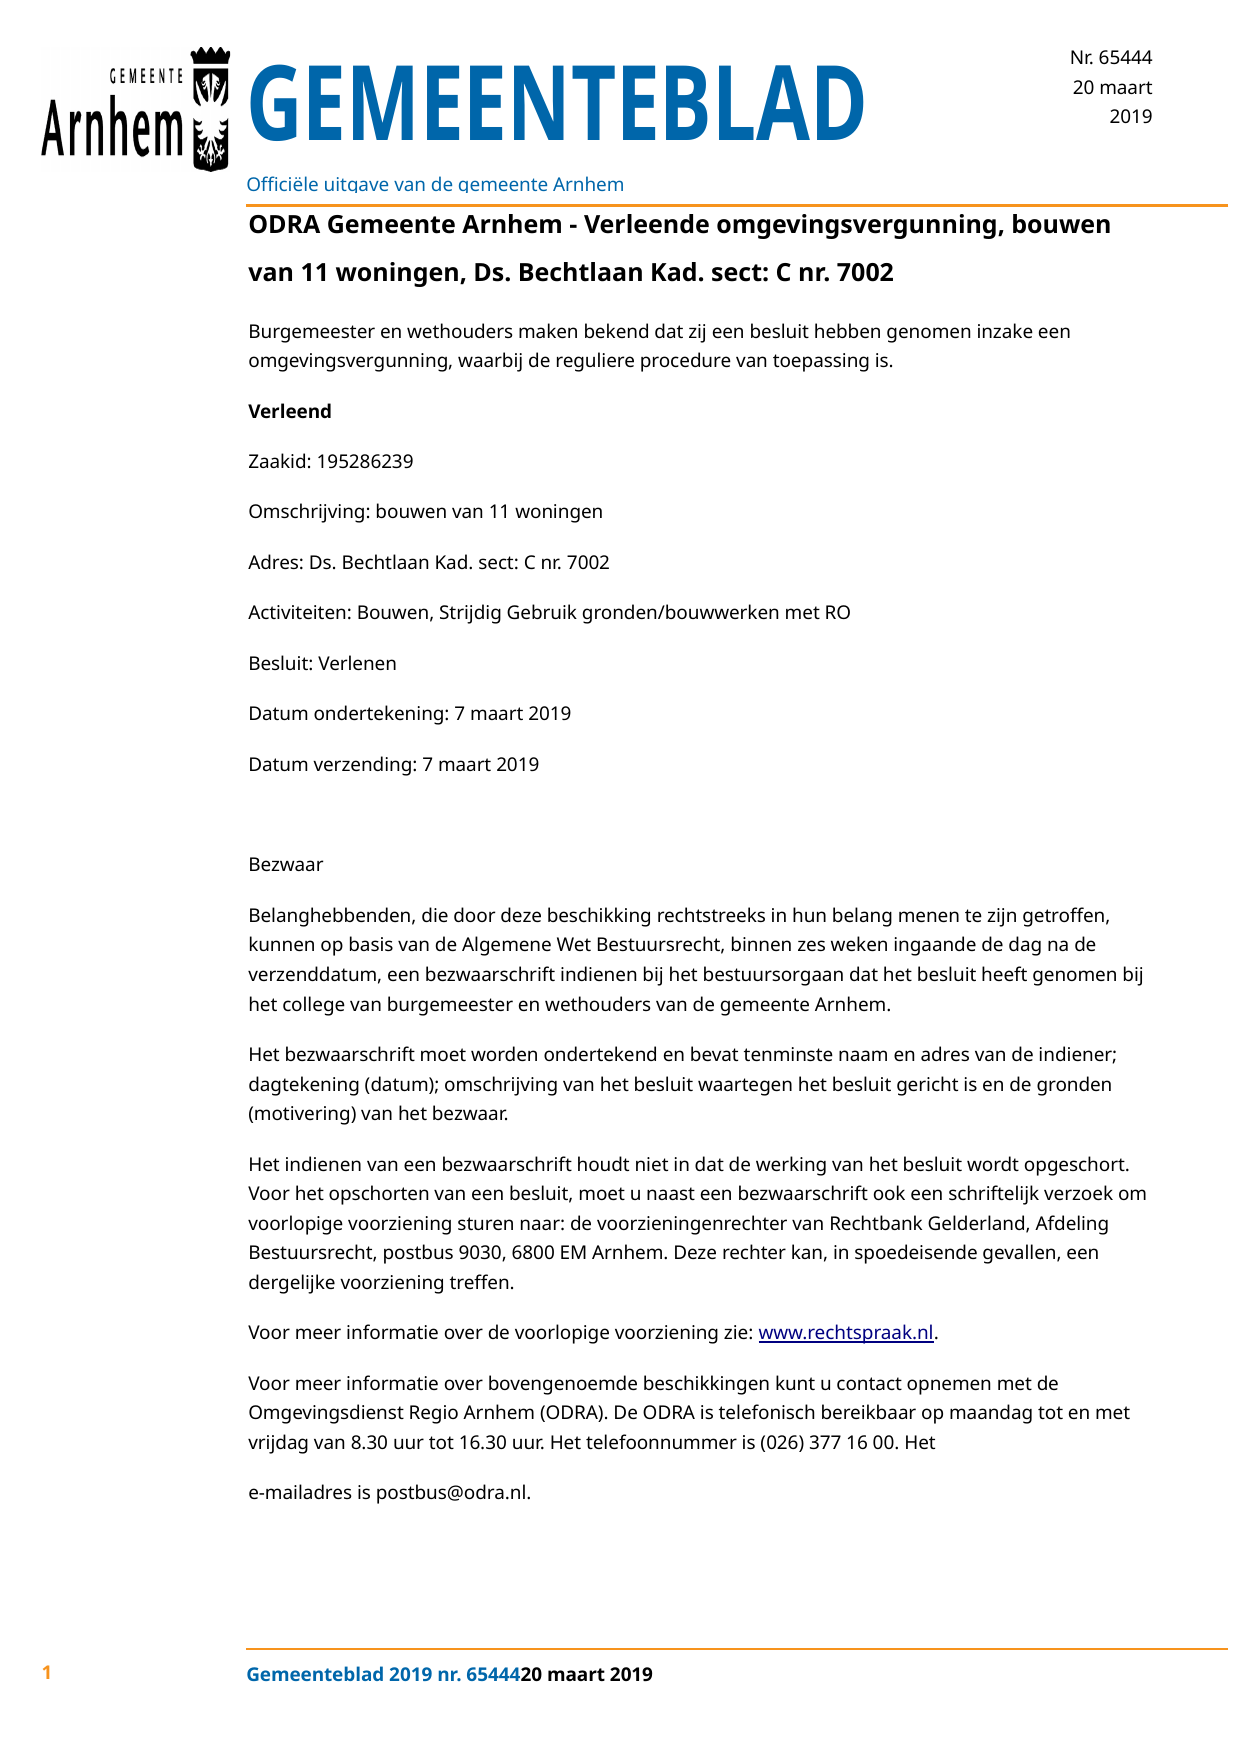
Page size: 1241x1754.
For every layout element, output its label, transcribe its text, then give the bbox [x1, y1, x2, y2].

text Bezwaar [248, 852, 1152, 877]
picture [41, 47, 231, 172]
text Datum verzending: 7 maart 2019 [248, 751, 1152, 777]
text e-mailadres is postbus@odra.nl. [248, 1479, 1152, 1505]
text Burgemeester en wethouders maken bekend dat zij een besluit hebben genomen inzake een omgevingsvergunning, waarbij de reguliere procedure van toepassing is. [248, 318, 1152, 373]
text ODRA Gemeente Arnhem - Verleende omgevingsvergunning, bouwen van 11 woningen, Ds. Bechtlaan Kad. sect: C nr. 7002 [248, 207, 1152, 288]
text Zaakid: 195286239 [248, 448, 1152, 474]
text Omschrijving: bouwen van 11 woningen [248, 499, 1152, 524]
text Voor meer informatie over bovengenoemde beschikkingen kunt u contact opnemen met de Omgevingsdienst Regio Arnhem (ODRA). De ODRA is telefonisch bereikbaar op maandag tot en met vrijdag van 8.30 uur tot 16.30 uur. Het telefoonnummer is (026) 377 16 00. Het [248, 1370, 1152, 1455]
text Voor meer informatie over de voorlopige voorziening zie: www.rechtspraak.nl. [248, 1319, 1152, 1345]
text Het bezwaarschrift moet worden ondertekend en bevat tenminste naam en adres van de indiener; dagtekening (datum); omschrijving van het besluit waartegen het besluit gericht is en de gronden (motivering) van het bezwaar. [248, 1041, 1152, 1126]
text Verleend [248, 398, 1152, 424]
text Het indienen van een bezwaarschrift houdt niet in dat de werking van het besluit wordt opgeschort. Voor het opschorten van een besluit, moet u naast een bezwaarschrift ook een schriftelijk verzoek om voorlopige voorziening sturen naar: de voorzieningenrechter van Rechtbank Gelderland, Afdeling Bestuursrecht, postbus 9030, 6800 EM Arnhem. Deze rechter kan, in spoedeisende gevallen, een dergelijke voorziening treffen. [248, 1151, 1152, 1295]
text Datum ondertekening: 7 maart 2019 [248, 700, 1152, 726]
text Activiteiten: Bouwen, Strijdig Gebruik gronden/bouwwerken met RO [248, 599, 1152, 625]
text Besluit: Verlenen [248, 650, 1152, 676]
text Adres: Ds. Bechtlaan Kad. sect: C nr. 7002 [248, 549, 1152, 575]
text Belanghebbenden, die door deze beschikking rechtstreeks in hun belang menen te zijn getroffen, kunnen op basis van de Algemene Wet Bestuursrecht, binnen zes weken ingaande de dag na de verzenddatum, een bezwaarschrift indienen bij het bestuursorgaan dat het besluit heeft genomen bij het college van burgemeester en wethouders van de gemeente Arnhem. [248, 902, 1152, 1017]
